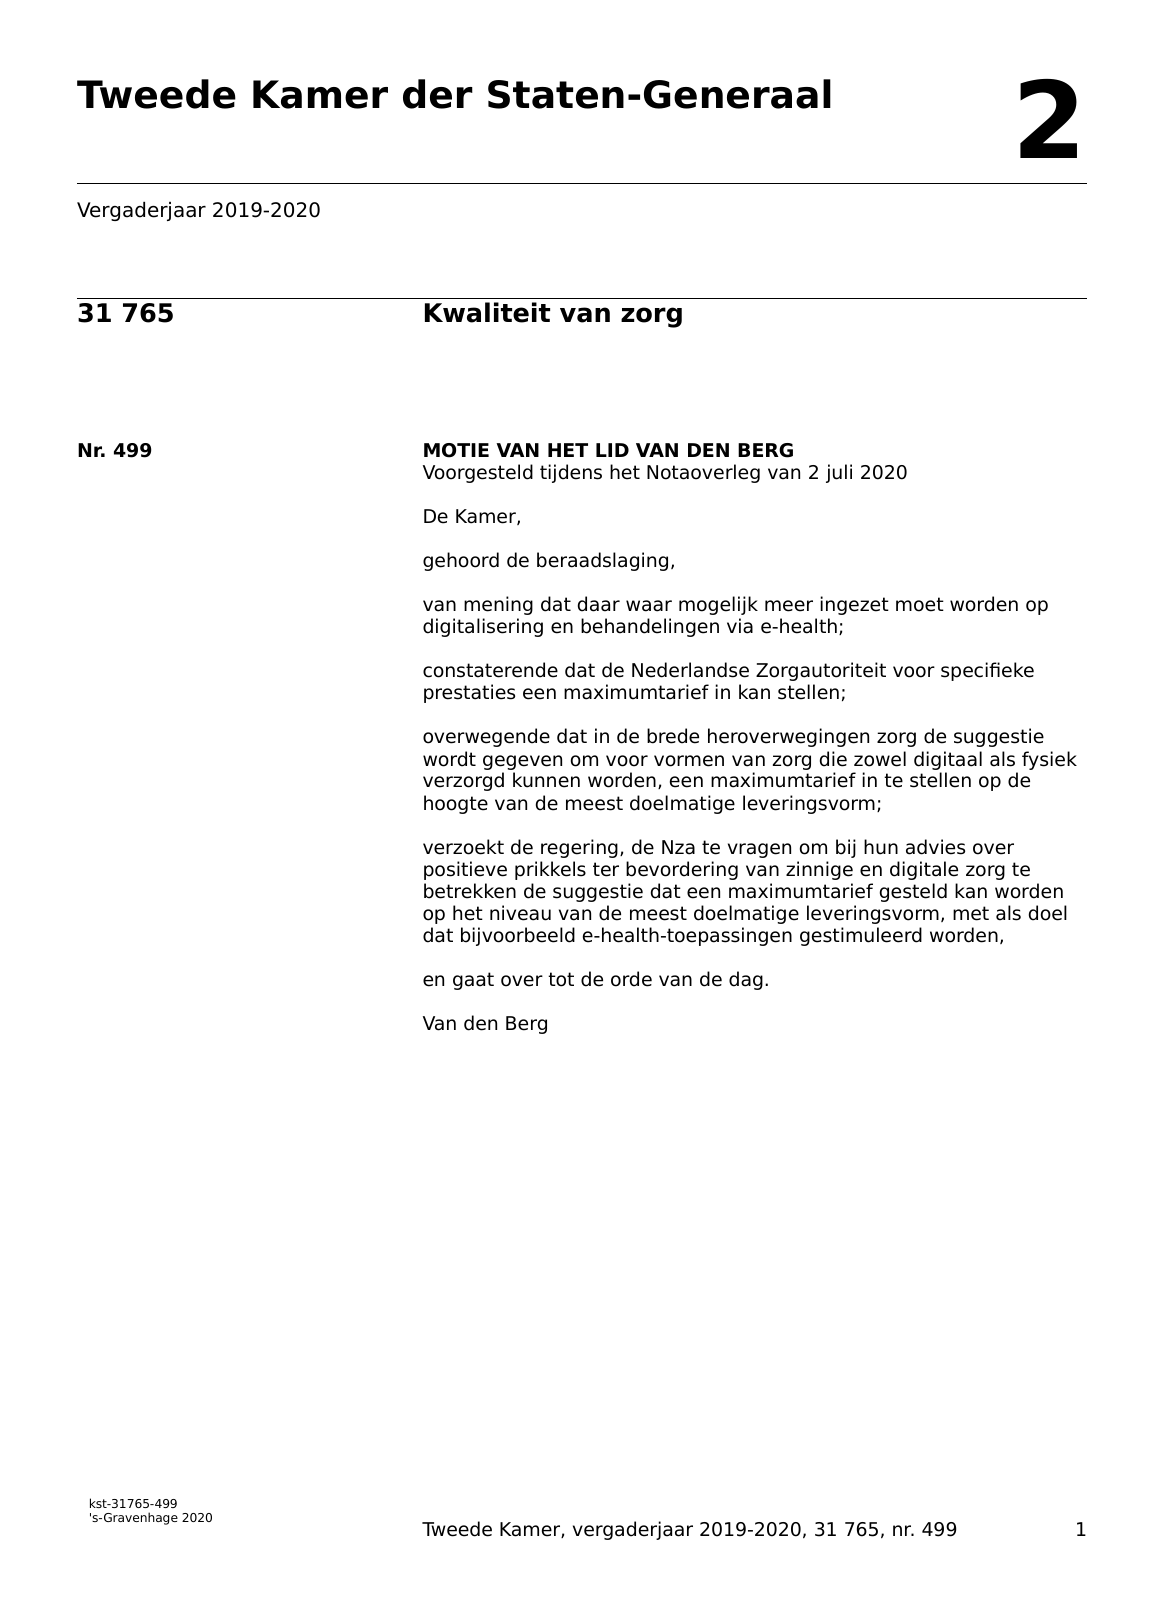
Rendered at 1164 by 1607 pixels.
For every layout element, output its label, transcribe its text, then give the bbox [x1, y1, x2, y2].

text Voorgesteld tijdens het Notaoverleg van 2 juli 2020 [422, 462, 1087, 484]
text overwegende dat in de brede heroverwegingen zorg de suggestie wordt gegeven om voor vormen van zorg die zowel digitaal als fysiek verzorgd kunnen worden, een maximumtarief in te stellen op de hoogte van de meest doelmatige leveringsvorm; [422, 726, 1087, 814]
text verzoekt de regering, de Nza te vragen om bij hun advies over positieve prikkels ter bevordering van zinnige en digitale zorg te betrekken de suggestie dat een maximumtarief gesteld kan worden op het niveau van de meest doelmatige leveringsvorm, met als doel dat bijvoorbeeld e-health-toepassingen gestimuleerd worden, [422, 837, 1087, 946]
table_cell Vergaderjaar 2019-2020 [77, 184, 1087, 298]
subtitle 31 765 Kwaliteit van zorg [77, 299, 1087, 329]
text De Kamer, [422, 506, 1087, 528]
table_header Tweede Kamer der Staten-Generaal [77, 59, 886, 183]
text Van den Berg [422, 1013, 1087, 1035]
text en gaat over tot de orde van de dag. [422, 969, 1087, 991]
text constaterende dat de Nederlandse Zorgautoriteit voor specifieke prestaties een maximumtarief in kan stellen; [422, 660, 1087, 704]
table_header 2 [886, 59, 1087, 183]
text 's-Gravenhage 2020 [88, 1511, 323, 1525]
text van mening dat daar waar mogelijk meer ingezet moet worden op digitalisering en behandelingen via e-health; [422, 594, 1087, 638]
text kst-31765-499 [88, 1497, 323, 1511]
text gehoord de beraadslaging, [422, 550, 1087, 572]
subtitle Nr. 499 MOTIE VAN HET LID VAN DEN BERG [77, 440, 1087, 462]
